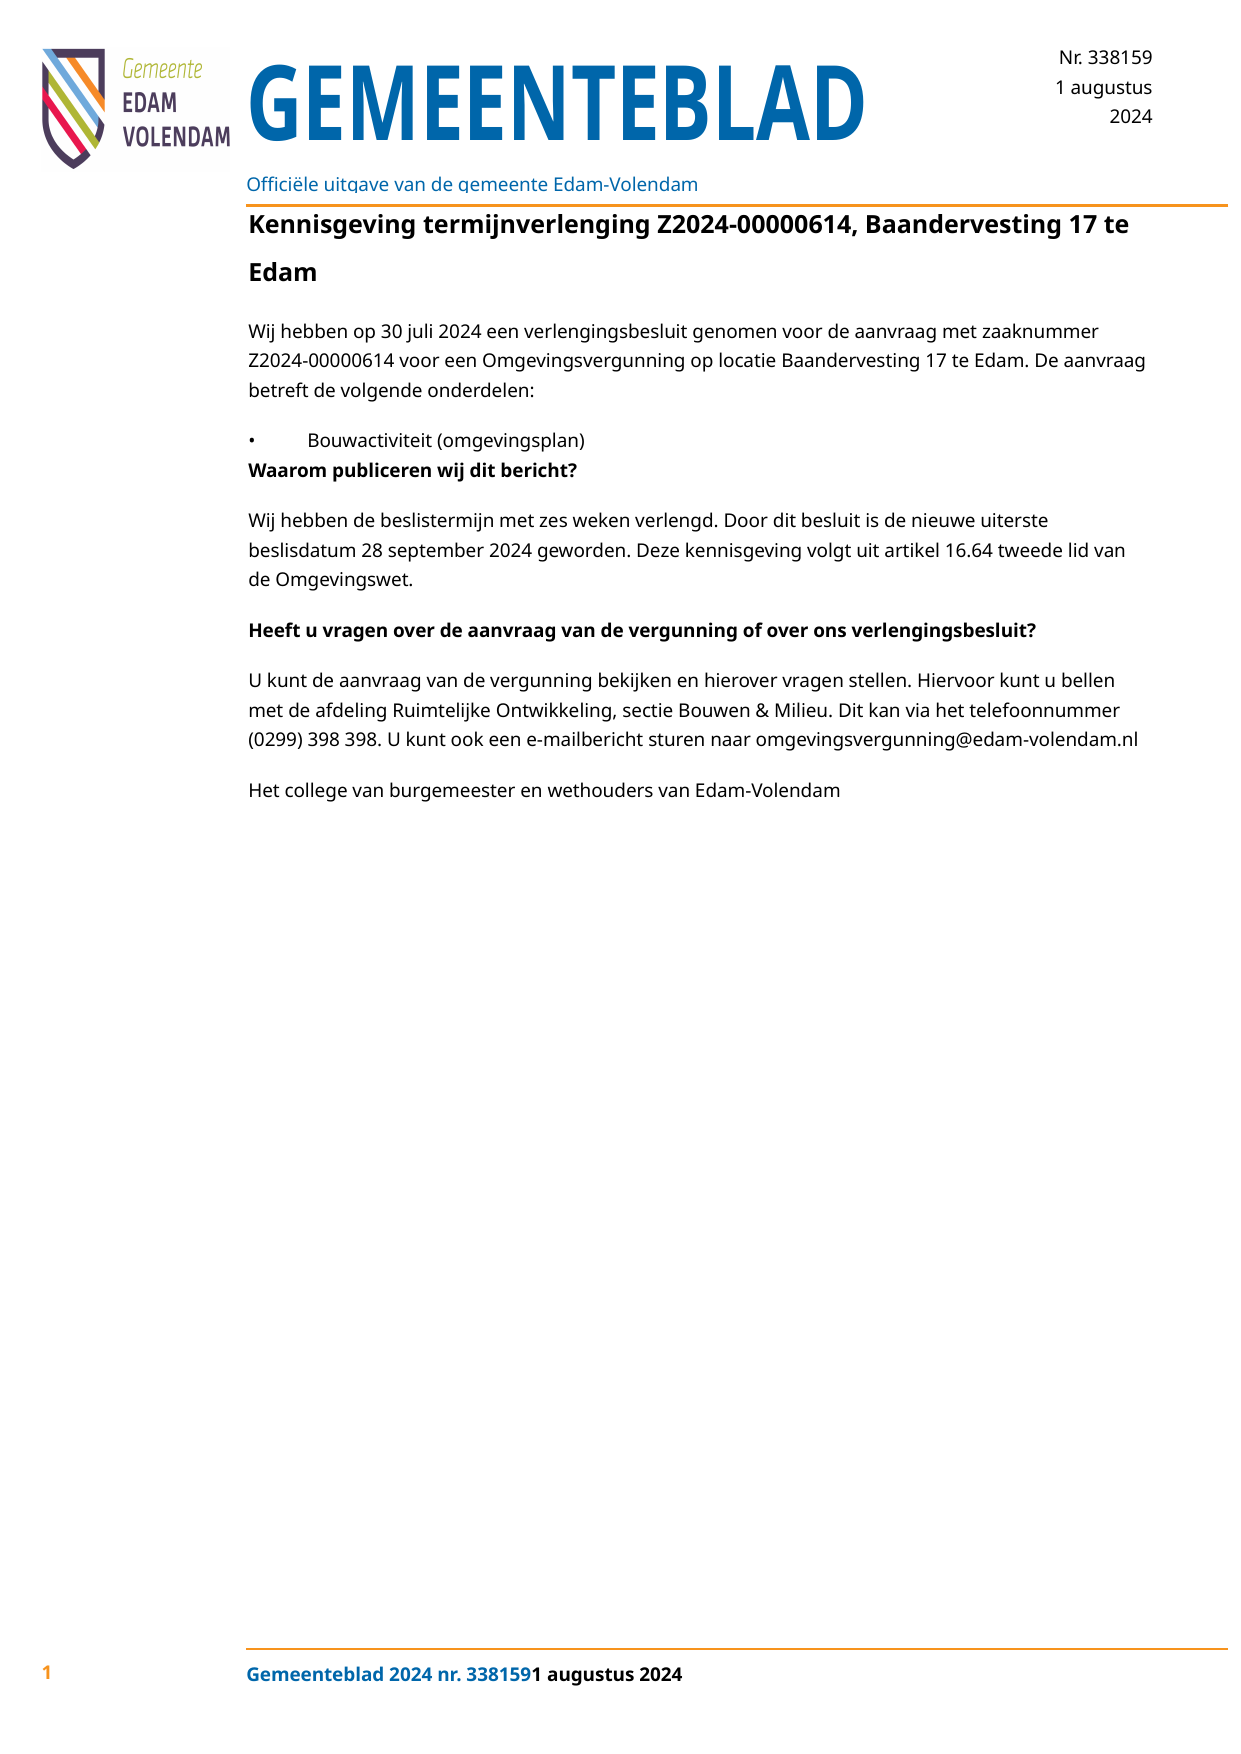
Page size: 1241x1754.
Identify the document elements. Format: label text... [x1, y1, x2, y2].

text Wij hebben de beslistermijn met zes weken verlengd. Door dit besluit is de nieuwe uiterste beslisdatum 28 september 2024 geworden. Deze kennisgeving volgt uit artikel 16.64 tweede lid van de Omgevingswet. [248, 507, 1152, 592]
text U kunt de aanvraag van de vergunning bekijken en hierover vragen stellen. Hiervoor kunt u bellen met de afdeling Ruimtelijke Ontwikkeling, sectie Bouwen & Milieu. Dit kan via het telefoonnummer (0299) 398 398. U kunt ook een e-mailbericht sturen naar omgevingsvergunning@edam-volendam.nl [248, 667, 1152, 752]
text Het college van burgemeester en wethouders van Edam-Volendam [248, 777, 1152, 803]
picture [41, 47, 231, 172]
text Waarom publiceren wij dit bericht? [248, 457, 1152, 483]
text Wij hebben op 30 juli 2024 een verlengingsbesluit genomen voor de aanvraag met zaaknummer Z2024-00000614 voor een Omgevingsvergunning op locatie Baandervesting 17 te Edam. De aanvraag betreft de volgende onderdelen: [248, 318, 1152, 403]
text Heeft u vragen over de aanvraag van de vergunning of over ons verlengingsbesluit? [248, 617, 1152, 643]
list Bouwactiviteit (omgevingsplan) [248, 427, 1152, 453]
text Kennisgeving termijnverlenging Z2024-00000614, Baandervesting 17 te Edam [248, 207, 1152, 288]
